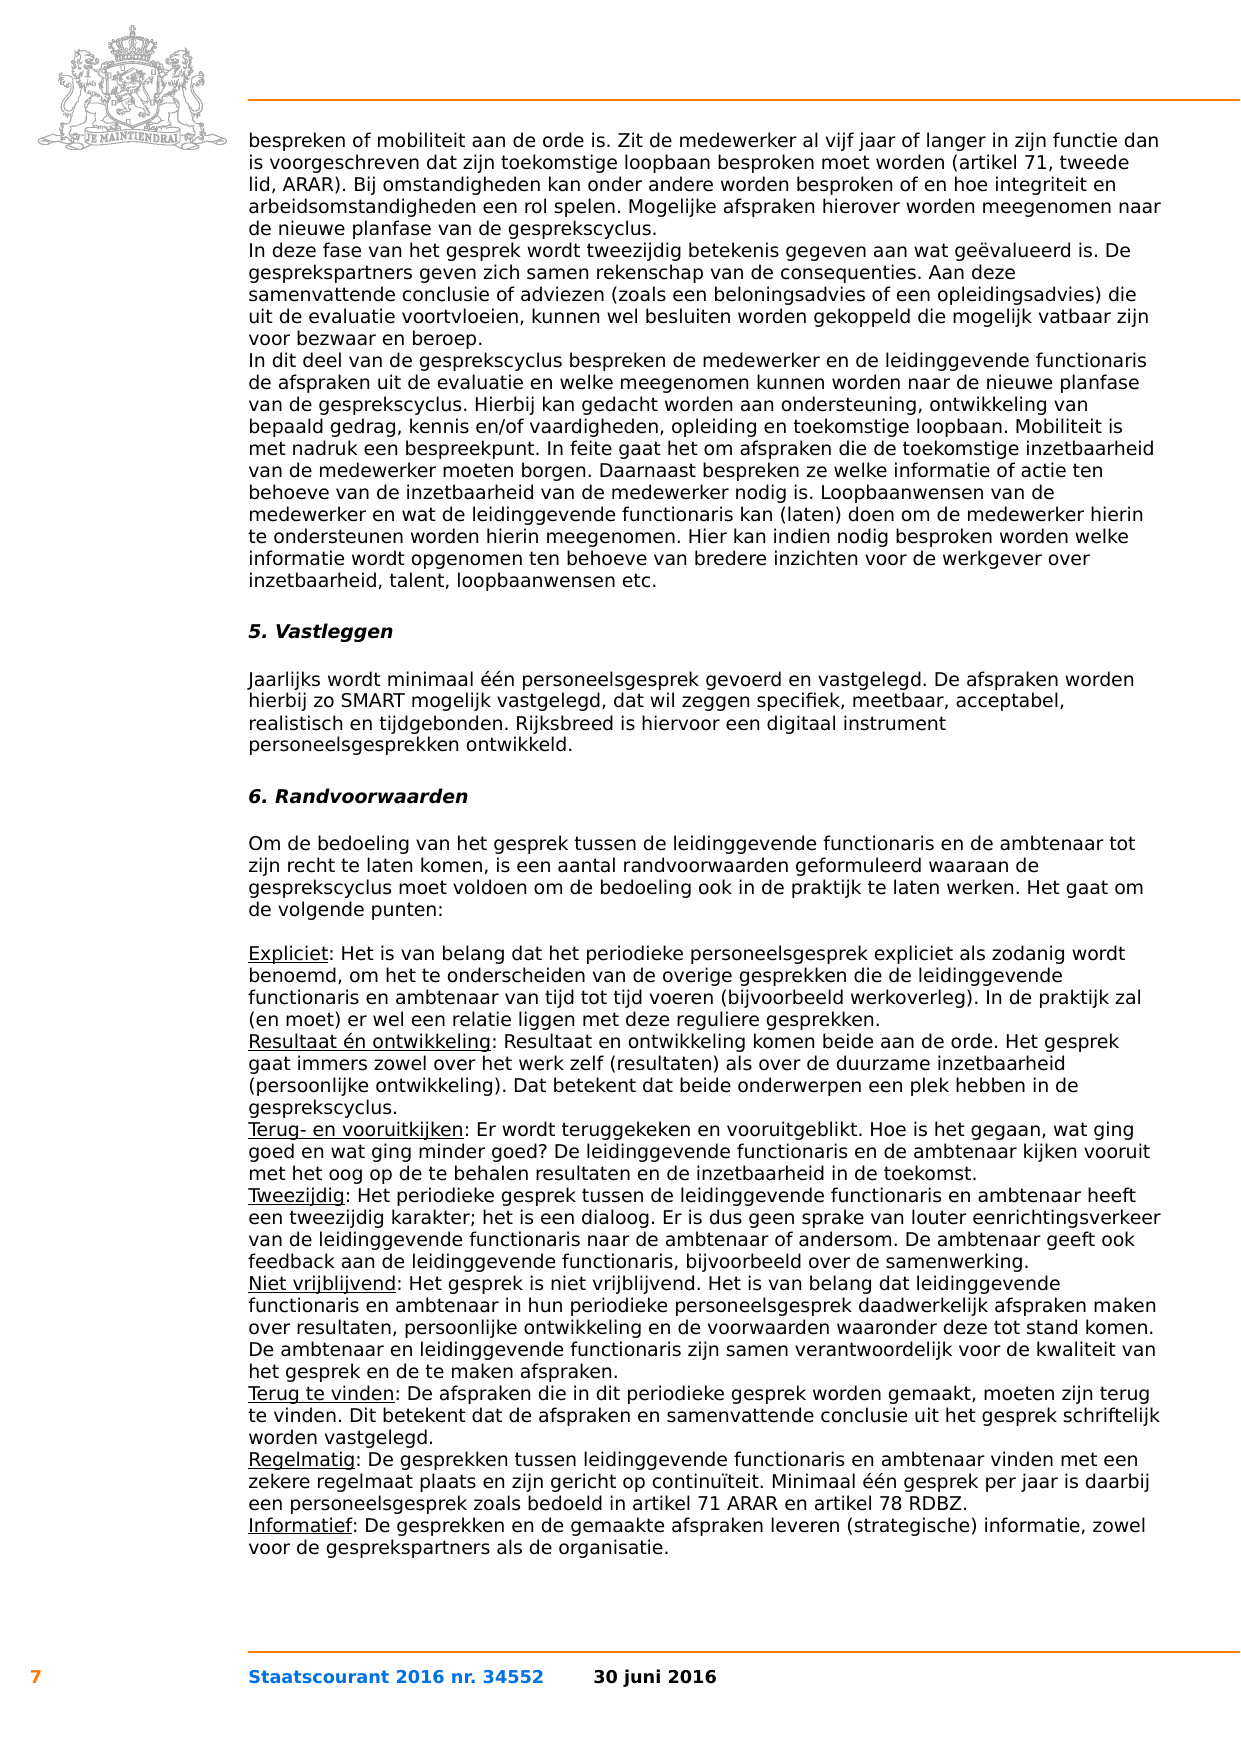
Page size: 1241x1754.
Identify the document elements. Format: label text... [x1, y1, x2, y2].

text Informatief: De gesprekken en de gemaakte afspraken leveren (strategische) informatie, zowel voor de gesprekspartners als de organisatie. [248, 1514, 1163, 1558]
text Regelmatig: De gesprekken tussen leidinggevende functionaris en ambtenaar vinden met een zekere regelmaat plaats en zijn gericht op continuïteit. Minimaal één gesprek per jaar is daarbij een personeelsgesprek zoals bedoeld in artikel 71 ARAR en artikel 78 RDBZ. [248, 1449, 1163, 1514]
text Jaarlijks wordt minimaal één personeelsgesprek gevoerd en vastgelegd. De afspraken worden hierbij zo SMART mogelijk vastgelegd, dat wil zeggen specifiek, meetbaar, acceptabel, realistisch en tijdgebonden. Rijksbreed is hiervoor een digitaal instrument personeelsgesprekken ontwikkeld. [248, 668, 1163, 756]
text Resultaat én ontwikkeling: Resultaat en ontwikkeling komen beide aan de orde. Het gesprek gaat immers zowel over het werk zelf (resultaten) als over de duurzame inzetbaarheid (persoonlijke ontwikkeling). Dat betekent dat beide onderwerpen een plek hebben in de gesprekscyclus. [248, 1031, 1163, 1119]
subtitle 5. Vastleggen [248, 621, 1163, 643]
picture [38, 25, 227, 150]
text In deze fase van het gesprek wordt tweezijdig betekenis gegeven aan wat geëvalueerd is. De gesprekspartners geven zich samen rekenschap van de consequenties. Aan deze samenvattende conclusie of adviezen (zoals een beloningsadvies of een opleidingsadvies) die uit de evaluatie voortvloeien, kunnen wel besluiten worden gekoppeld die mogelijk vatbaar zijn voor bezwaar en beroep. [248, 240, 1163, 350]
text Terug te vinden: De afspraken die in dit periodieke gesprek worden gemaakt, moeten zijn terug te vinden. Dit betekent dat de afspraken en samenvattende conclusie uit het gesprek schriftelijk worden vastgelegd. [248, 1383, 1163, 1449]
subtitle 6. Randvoorwaarden [248, 786, 1163, 808]
text Expliciet: Het is van belang dat het periodieke personeelsgesprek expliciet als zodanig wordt benoemd, om het te onderscheiden van de overige gesprekken die de leidinggevende functionaris en ambtenaar van tijd tot tijd voeren (bijvoorbeeld werkoverleg). In de praktijk zal (en moet) er wel een relatie liggen met deze reguliere gesprekken. [248, 943, 1163, 1031]
text Terug- en vooruitkijken: Er wordt teruggekeken en vooruitgeblikt. Hoe is het gegaan, wat ging goed en wat ging minder goed? De leidinggevende functionaris en de ambtenaar kijken vooruit met het oog op de te behalen resultaten en de inzetbaarheid in de toekomst. [248, 1119, 1163, 1185]
text Om de bedoeling van het gesprek tussen de leidinggevende functionaris en de ambtenaar tot zijn recht te laten komen, is een aantal randvoorwaarden geformuleerd waaraan de gesprekscyclus moet voldoen om de bedoeling ook in de praktijk te laten werken. Het gaat om de volgende punten: [248, 833, 1163, 921]
text Niet vrijblijvend: Het gesprek is niet vrijblijvend. Het is van belang dat leidinggevende functionaris en ambtenaar in hun periodieke personeelsgesprek daadwerkelijk afspraken maken over resultaten, persoonlijke ontwikkeling en de voorwaarden waaronder deze tot stand komen. De ambtenaar en leidinggevende functionaris zijn samen verantwoordelijk voor de kwaliteit van het gesprek en de te maken afspraken. [248, 1273, 1163, 1383]
text In dit deel van de gesprekscyclus bespreken de medewerker en de leidinggevende functionaris de afspraken uit de evaluatie en welke meegenomen kunnen worden naar de nieuwe planfase van de gesprekscyclus. Hierbij kan gedacht worden aan ondersteuning, ontwikkeling van bepaald gedrag, kennis en/of vaardigheden, opleiding en toekomstige loopbaan. Mobiliteit is met nadruk een bespreekpunt. In feite gaat het om afspraken die de toekomstige inzetbaarheid van de medewerker moeten borgen. Daarnaast bespreken ze welke informatie of actie ten behoeve van de inzetbaarheid van de medewerker nodig is. Loopbaanwensen van de medewerker en wat de leidinggevende functionaris kan (laten) doen om de medewerker hierin te ondersteunen worden hierin meegenomen. Hier kan indien nodig besproken worden welke informatie wordt opgenomen ten behoeve van bredere inzichten voor de werkgever over inzetbaarheid, talent, loopbaanwensen etc. [248, 350, 1163, 591]
text bespreken of mobiliteit aan de orde is. Zit de medewerker al vijf jaar of langer in zijn functie dan is voorgeschreven dat zijn toekomstige loopbaan besproken moet worden (artikel 71, tweede lid, ARAR). Bij omstandigheden kan onder andere worden besproken of en hoe integriteit en arbeidsomstandigheden een rol spelen. Mogelijke afspraken hierover worden meegenomen naar de nieuwe planfase van de gesprekscyclus. [248, 130, 1163, 240]
text Tweezijdig: Het periodieke gesprek tussen de leidinggevende functionaris en ambtenaar heeft een tweezijdig karakter; het is een dialoog. Er is dus geen sprake van louter eenrichtingsverkeer van de leidinggevende functionaris naar de ambtenaar of andersom. De ambtenaar geeft ook feedback aan de leidinggevende functionaris, bijvoorbeeld over de samenwerking. [248, 1185, 1163, 1273]
